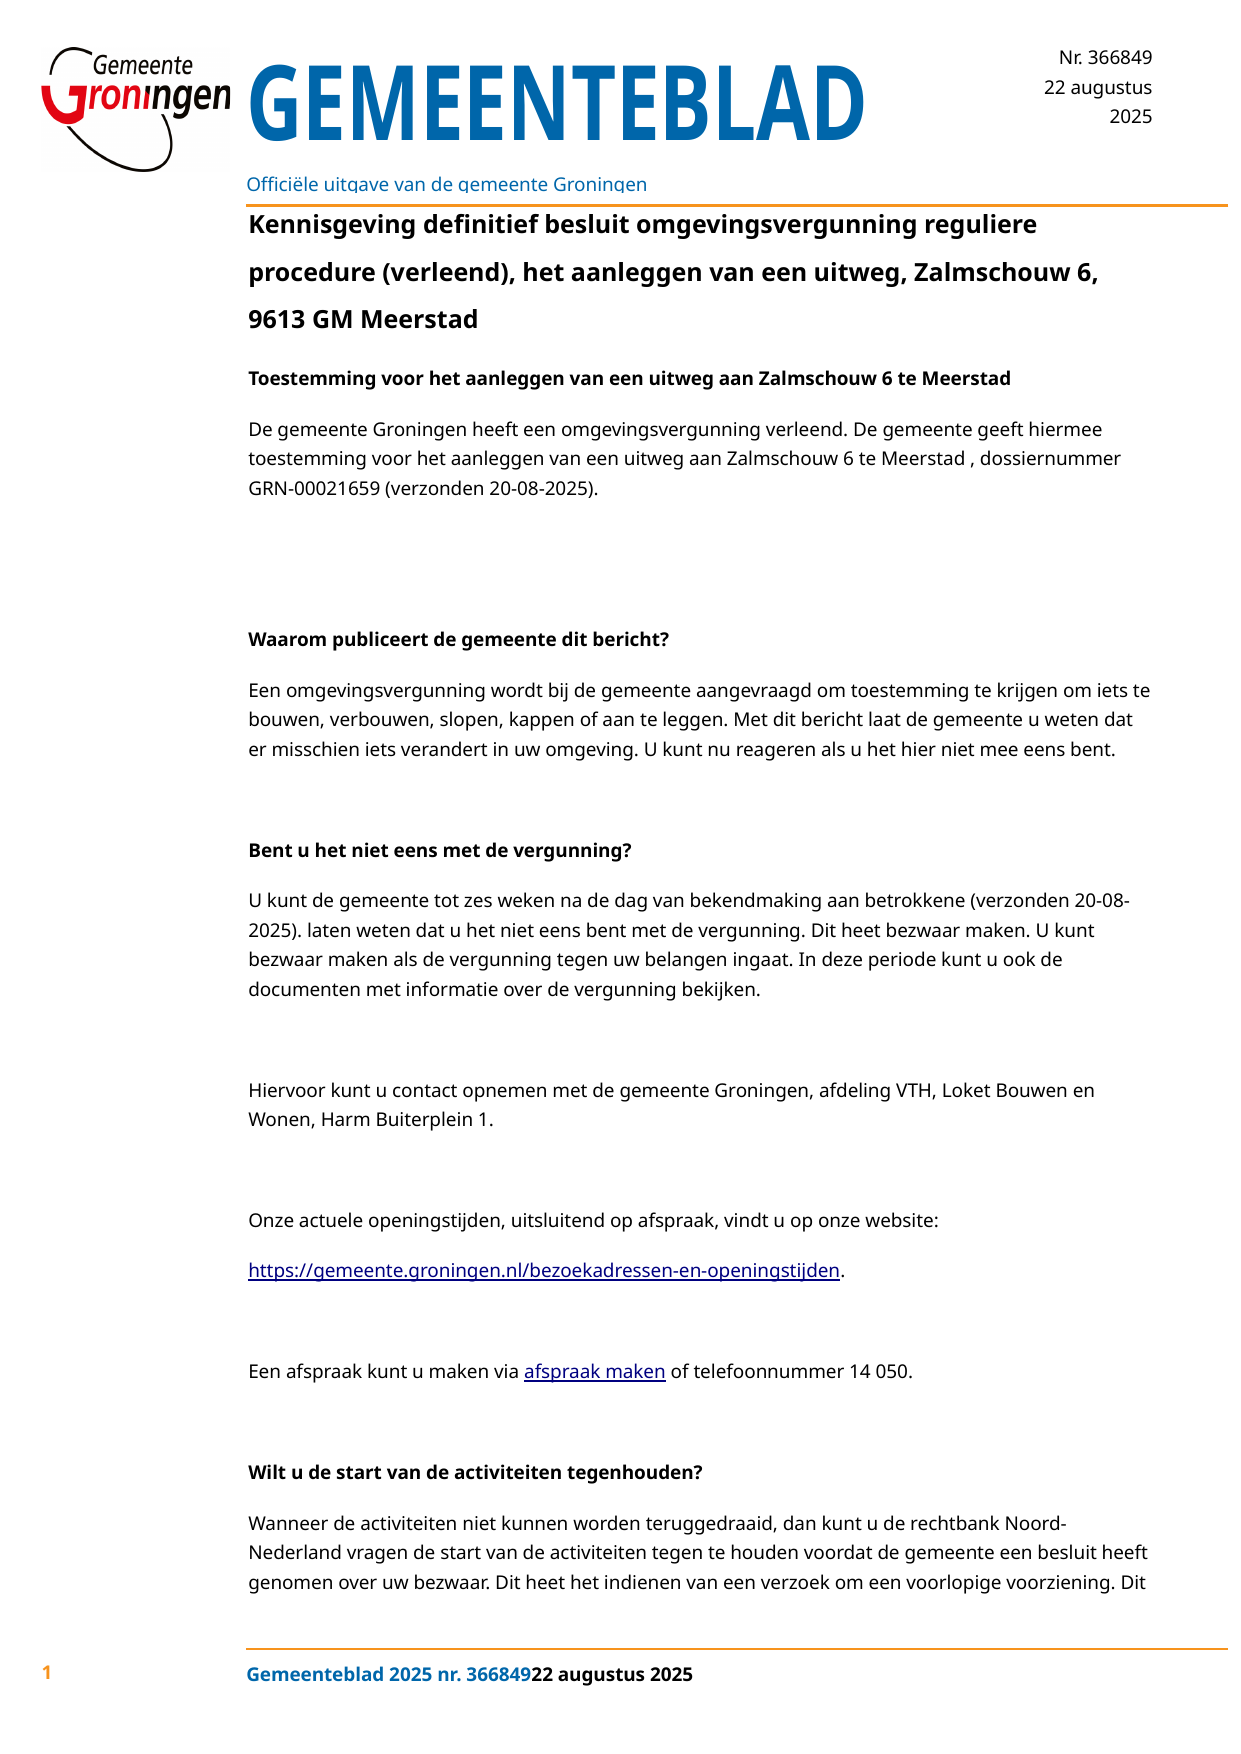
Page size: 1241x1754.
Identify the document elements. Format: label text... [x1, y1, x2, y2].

text Waarom publiceert de gemeente dit bericht? [248, 626, 1152, 652]
text De gemeente Groningen heeft een omgevingsvergunning verleend. De gemeente geeft hiermee toestemming voor het aanleggen van een uitweg aan Zalmschouw 6 te Meerstad , dossiernummer GRN-00021659 (verzonden 20-08-2025). [248, 416, 1152, 501]
text Kennisgeving definitief besluit omgevingsvergunning reguliere procedure (verleend), het aanleggen van een uitweg, Zalmschouw 6, 9613 GM Meerstad [248, 207, 1152, 336]
text Bent u het niet eens met de vergunning? [248, 837, 1152, 862]
text Onze actuele openingstijden, uitsluitend op afspraak, vindt u op onze website: [248, 1207, 1152, 1233]
text https://gemeente.groningen.nl/bezoekadressen-en-openingstijden. [248, 1258, 1152, 1283]
text Hiervoor kunt u contact opnemen met de gemeente Groningen, afdeling VTH, Loket Bouwen en Wonen, Harm Buiterplein 1. [248, 1077, 1152, 1132]
text Wanneer de activiteiten niet kunnen worden teruggedraaid, dan kunt u de rechtbank Noord-Nederland vragen de start van de activiteiten tegen te houden voordat de gemeente een besluit heeft genomen over uw bezwaar. Dit heet het indienen van een verzoek om een voorlopige voorziening. Dit [248, 1510, 1152, 1594]
text Toestemming voor het aanleggen van een uitweg aan Zalmschouw 6 te Meerstad [248, 366, 1152, 391]
text Een omgevingsvergunning wordt bij de gemeente aangevraagd om toestemming te krijgen om iets te bouwen, verbouwen, slopen, kappen of aan te leggen. Met dit bericht laat de gemeente u weten dat er misschien iets verandert in uw omgeving. U kunt nu reageren als u het hier niet mee eens bent. [248, 677, 1152, 762]
picture [41, 47, 231, 172]
text U kunt de gemeente tot zes weken na de dag van bekendmaking aan betrokkene (verzonden 20-08-2025). laten weten dat u het niet eens bent met de vergunning. Dit heet bezwaar maken. U kunt bezwaar maken als de vergunning tegen uw belangen ingaat. In deze periode kunt u ook de documenten met informatie over de vergunning bekijken. [248, 887, 1152, 1002]
text Wilt u de start van de activiteiten tegenhouden? [248, 1459, 1152, 1485]
text Een afspraak kunt u maken via afspraak maken of telefoonnummer 14 050. [248, 1358, 1152, 1384]
